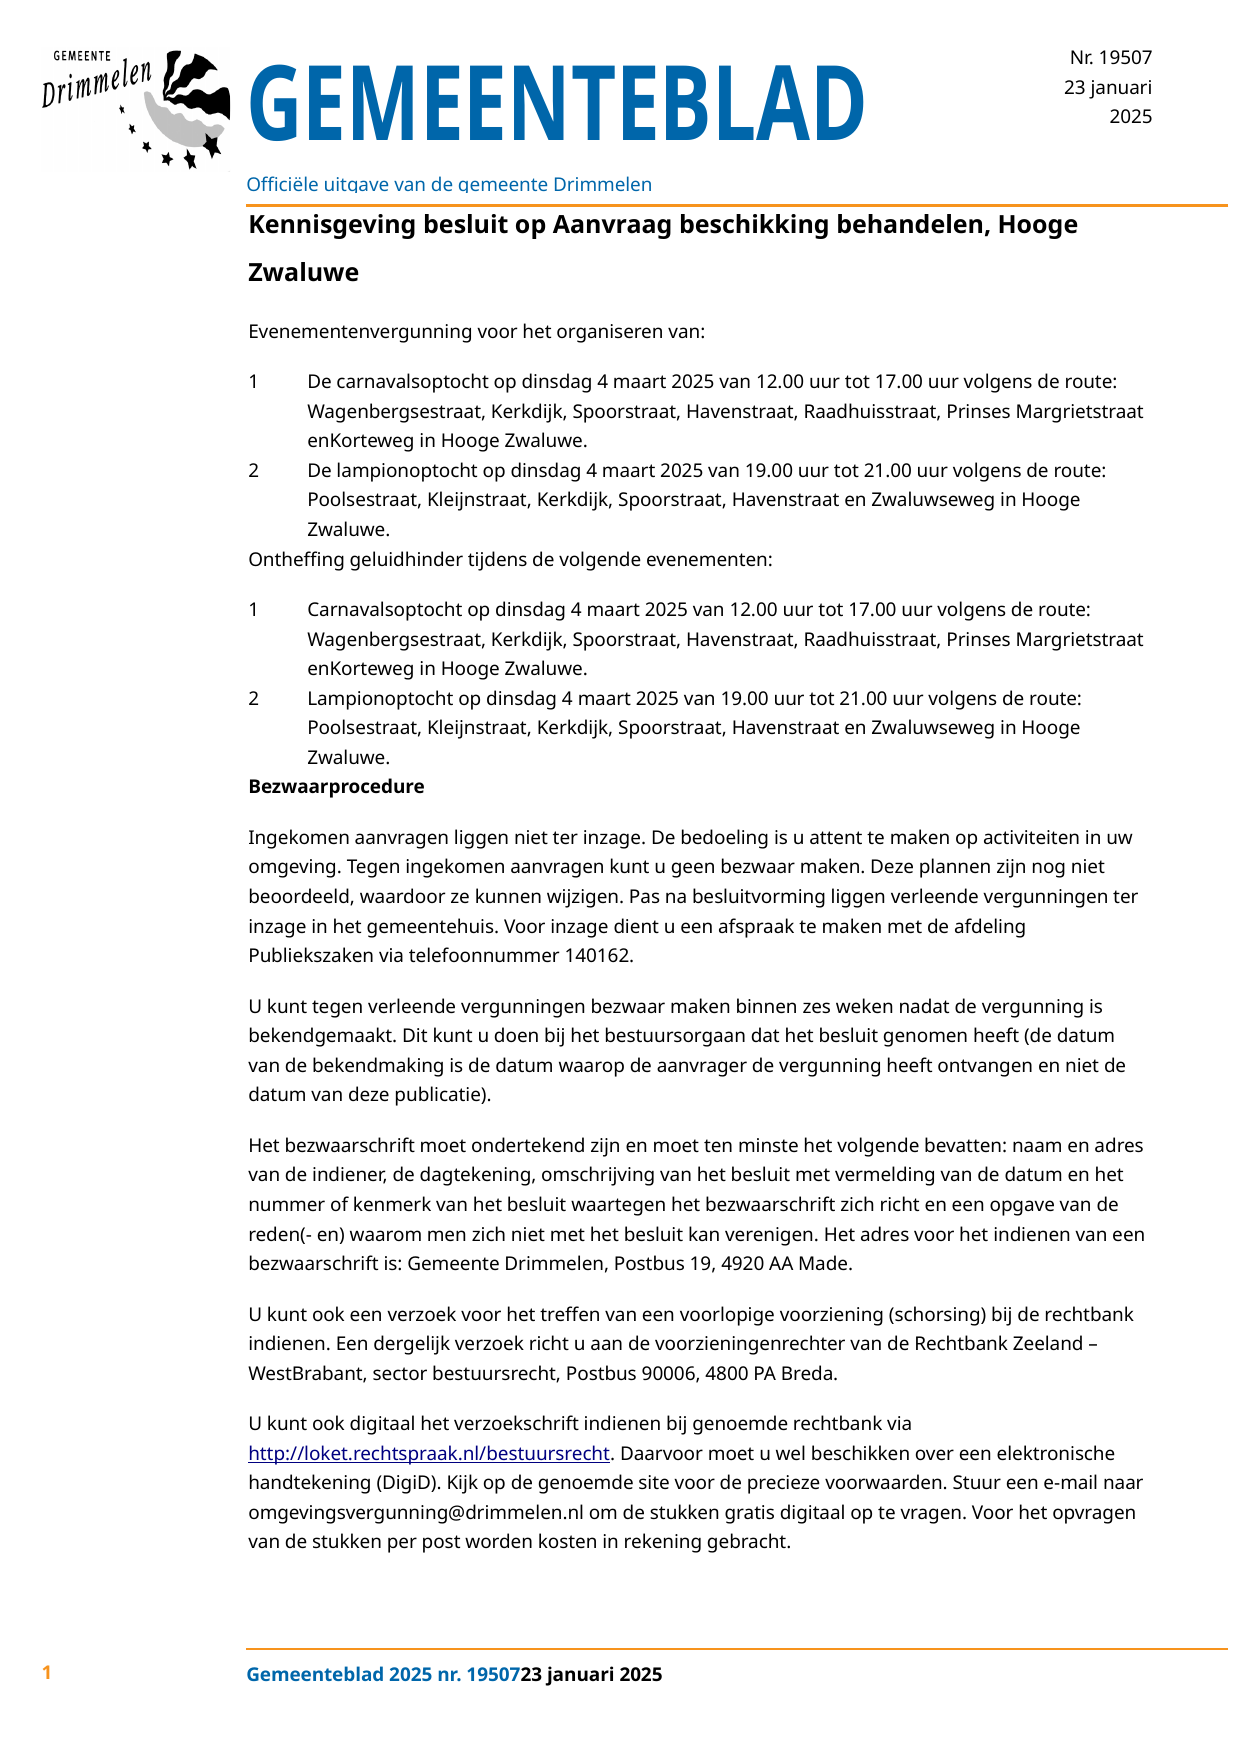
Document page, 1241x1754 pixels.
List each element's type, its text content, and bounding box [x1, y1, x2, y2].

text Evenementenvergunning voor het organiseren van: [248, 318, 1152, 344]
text Het bezwaarschrift moet ondertekend zijn en moet ten minste het volgende bevatten: naam en adres van de indiener, de dagtekening, omschrijving van het besluit met vermelding van de datum en het nummer of kenmerk van het besluit waartegen het bezwaarschrift zich richt en een opgave van de reden(- en) waarom men zich niet met het besluit kan verenigen. Het adres voor het indienen van een bezwaarschrift is: Gemeente Drimmelen, Postbus 19, 4920 AA Made. [248, 1132, 1152, 1276]
text Kennisgeving besluit op Aanvraag beschikking behandelen, Hooge Zwaluwe [248, 207, 1152, 288]
list Lampionoptocht op dinsdag 4 maart 2025 van 19.00 uur tot 21.00 uur volgens de route: Poolsestraat, Kleijnstraat, Kerkdijk, Spoorstraat, Havenstraat en Zwaluwseweg in Hooge Zwaluwe. [248, 685, 1152, 770]
list De carnavalsoptocht op dinsdag 4 maart 2025 van 12.00 uur tot 17.00 uur volgens de route: Wagenbergsestraat, Kerkdijk, Spoorstraat, Havenstraat, Raadhuisstraat, Prinses Margrietstraat enKorteweg in Hooge Zwaluwe. [248, 368, 1152, 453]
picture [41, 47, 231, 172]
list Carnavalsoptocht op dinsdag 4 maart 2025 van 12.00 uur tot 17.00 uur volgens de route: Wagenbergsestraat, Kerkdijk, Spoorstraat, Havenstraat, Raadhuisstraat, Prinses Margrietstraat enKorteweg in Hooge Zwaluwe. [248, 596, 1152, 681]
text Ontheffing geluidhinder tijdens de volgende evenementen: [248, 546, 1152, 572]
text U kunt ook een verzoek voor het treffen van een voorlopige voorziening (schorsing) bij de rechtbank indienen. Een dergelijk verzoek richt u aan de voorzieningenrechter van de Rechtbank Zeeland – WestBrabant, sector bestuursrecht, Postbus 90006, 4800 PA Breda. [248, 1301, 1152, 1386]
text U kunt tegen verleende vergunningen bezwaar maken binnen zes weken nadat de vergunning is bekendgemaakt. Dit kunt u doen bij het bestuursorgaan dat het besluit genomen heeft (de datum van de bekendmaking is de datum waarop de aanvrager de vergunning heeft ontvangen en niet de datum van deze publicatie). [248, 993, 1152, 1107]
text Ingekomen aanvragen liggen niet ter inzage. De bedoeling is u attent te maken op activiteiten in uw omgeving. Tegen ingekomen aanvragen kunt u geen bezwaar maken. Deze plannen zijn nog niet beoordeeld, waardoor ze kunnen wijzigen. Pas na besluitvorming liggen verleende vergunningen ter inzage in het gemeentehuis. Voor inzage dient u een afspraak te maken met de afdeling Publiekszaken via telefoonnummer 140162. [248, 824, 1152, 968]
text U kunt ook digitaal het verzoekschrift indienen bij genoemde rechtbank via http://loket.rechtspraak.nl/bestuursrecht. Daarvoor moet u wel beschikken over een elektronische handtekening (DigiD). Kijk op de genoemde site voor de precieze voorwaarden. Stuur een e-mail naar omgevingsvergunning@drimmelen.nl om de stukken gratis digitaal op te vragen. Voor het opvragen van de stukken per post worden kosten in rekening gebracht. [248, 1410, 1152, 1554]
text Bezwaarprocedure [248, 774, 1152, 799]
list De lampionoptocht op dinsdag 4 maart 2025 van 19.00 uur tot 21.00 uur volgens de route: Poolsestraat, Kleijnstraat, Kerkdijk, Spoorstraat, Havenstraat en Zwaluwseweg in Hooge Zwaluwe. [248, 457, 1152, 542]
